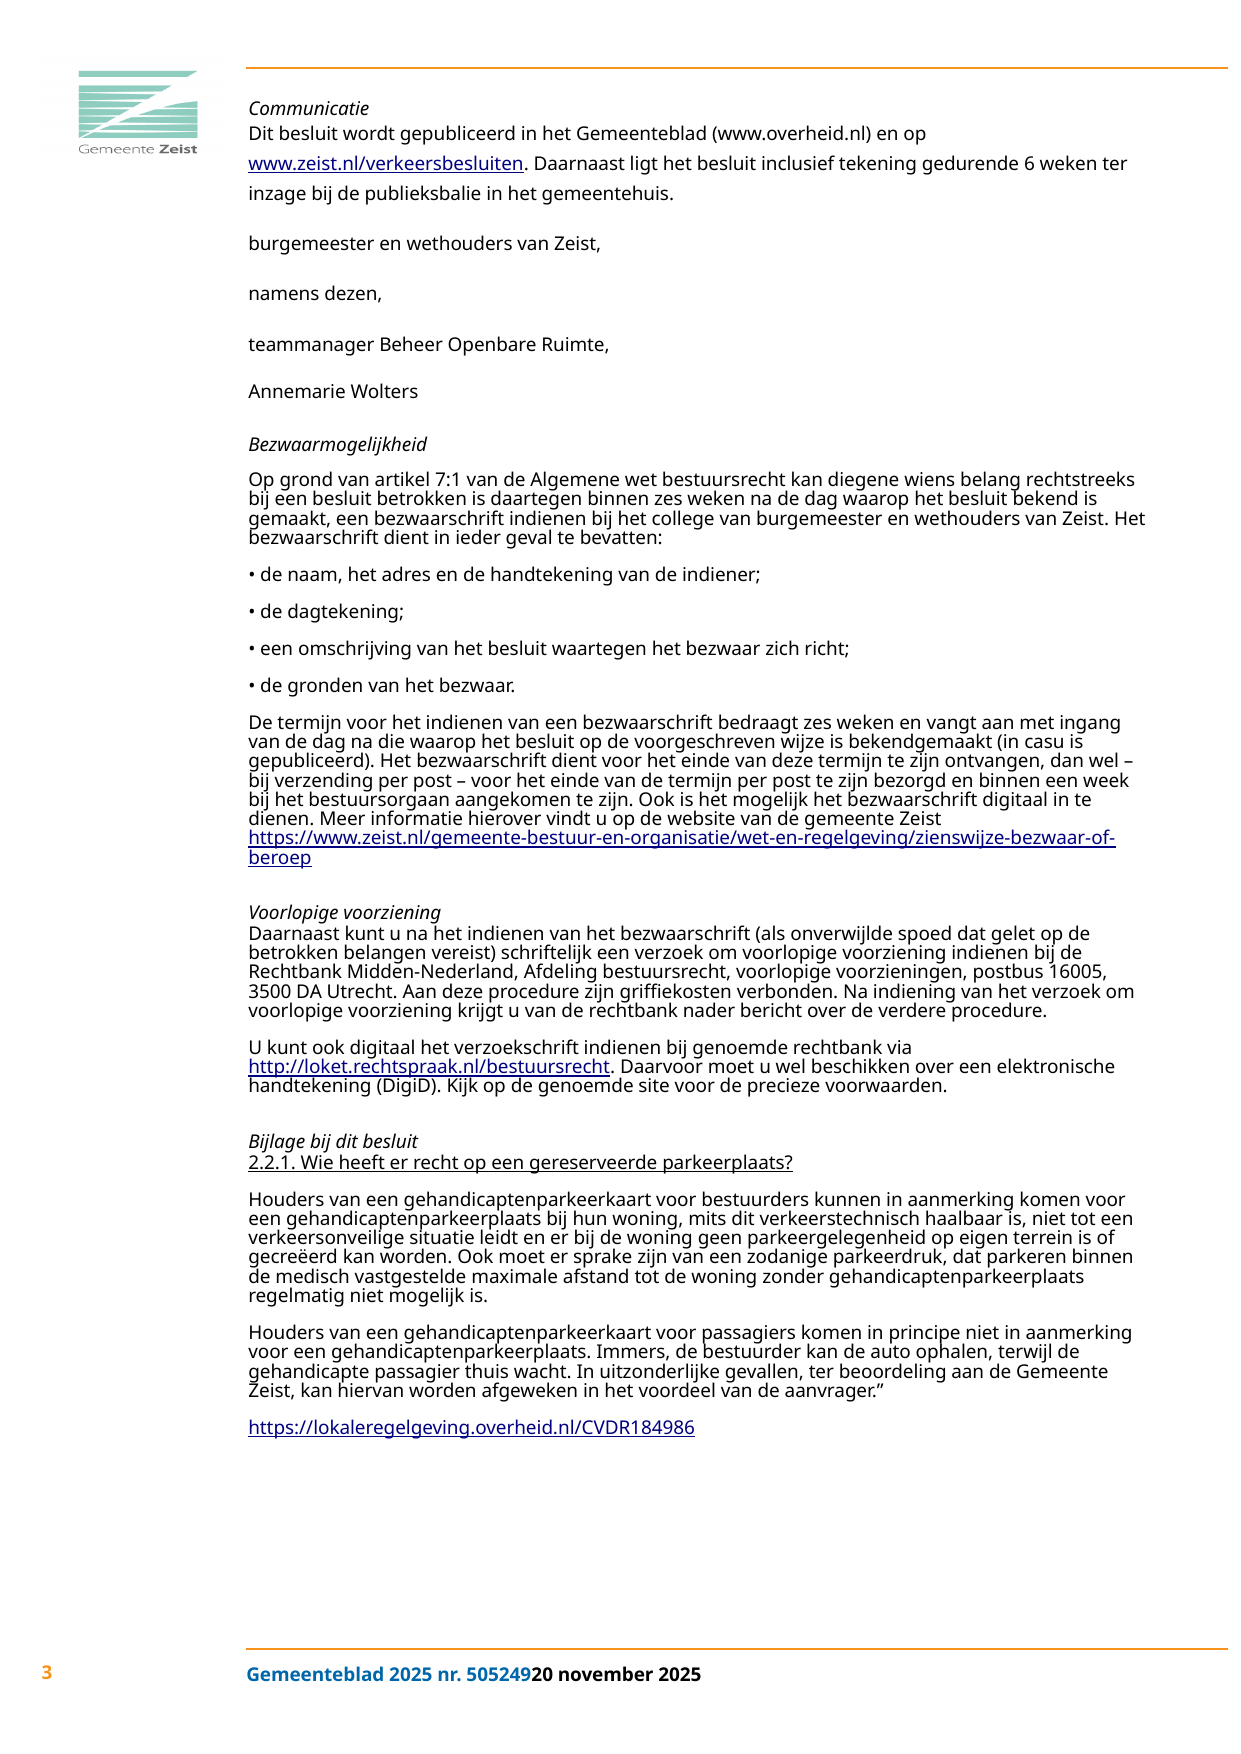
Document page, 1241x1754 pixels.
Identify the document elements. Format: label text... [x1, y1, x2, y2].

text • de gronden van het bezwaar. [248, 677, 1152, 696]
text • de naam, het adres en de handtekening van de indiener; [248, 566, 1152, 585]
text Houders van een gehandicaptenparkeerkaart voor bestuurders kunnen in aanmerking komen voor een gehandicaptenparkeerplaats bij hun woning, mits dit verkeerstechnisch haalbaar is, niet tot een verkeersonveilige situatie leidt en er bij de woning geen parkeergelegenheid op eigen terrein is of gecreëerd kan worden. Ook moet er sprake zijn van een zodanige parkeerdruk, dat parkeren binnen de medisch vastgestelde maximale afstand tot de woning zonder gehandicaptenparkeerplaats regelmatig niet mogelijk is. [248, 1191, 1152, 1306]
text Communicatie [248, 95, 1152, 121]
text Dit besluit wordt gepubliceerd in het Gemeenteblad (www.overheid.nl) en op www.zeist.nl/verkeersbesluiten. Daarnaast ligt het besluit inclusief tekening gedurende 6 weken ter inzage bij de publieksbalie in het gemeentehuis. [248, 121, 1152, 205]
text https://lokaleregelgeving.overheid.nl/CVDR184986 [248, 1419, 1152, 1438]
text Bijlage bij dit besluit [248, 1128, 1152, 1154]
text De termijn voor het indienen van een bezwaarschrift bedraagt zes weken en vangt aan met ingang van de dag na die waarop het besluit op de voorgeschreven wijze is bekendgemaakt (in casu is gepubliceerd). Het bezwaarschrift dient voor het einde van deze termijn te zijn ontvangen, dan wel – bij verzending per post – voor het einde van de termijn per post te zijn bezorgd en binnen een week bij het bestuursorgaan aangekomen te zijn. Ook is het mogelijk het bezwaarschrift digitaal in te dienen. Meer informatie hierover vindt u op de website van de gemeente Zeist https://www.zeist.nl/gemeente-bestuur-en-organisatie/wet-en-regelgeving/zienswijze-bezwaar-of-beroep [248, 714, 1152, 868]
text burgemeester en wethouders van Zeist, [248, 230, 1152, 256]
text U kunt ook digitaal het verzoekschrift indienen bij genoemde rechtbank via http://loket.rechtspraak.nl/bestuursrecht. Daarvoor moet u wel beschikken over een elektronische handtekening (DigiD). Kijk op de genoemde site voor de precieze voorwaarden. [248, 1039, 1152, 1097]
text 2.2.1. Wie heeft er recht op een gereserveerde parkeerplaats? [248, 1154, 1152, 1173]
text • een omschrijving van het besluit waartegen het bezwaar zich richt; [248, 640, 1152, 659]
text Annemarie Wolters [248, 379, 1152, 404]
text Bezwaarmogelijkheid [248, 432, 1152, 457]
text Op grond van artikel 7:1 van de Algemene wet bestuursrecht kan diegene wiens belang rechtstreeks bij een besluit betrokken is daartegen binnen zes weken na de dag waarop het besluit bekend is gemaakt, een bezwaarschrift indienen bij het college van burgemeester en wethouders van Zeist. Het bezwaarschrift dient in ieder geval te bevatten: [248, 471, 1152, 548]
text Voorlopige voorziening [248, 899, 1152, 925]
text Daarnaast kunt u na het indienen van het bezwaarschrift (als onverwijlde spoed dat gelet op de betrokken belangen vereist) schriftelijk een verzoek om voorlopige voorziening indienen bij de Rechtbank Midden-Nederland, Afdeling bestuursrecht, voorlopige voorzieningen, postbus 16005, 3500 DA Utrecht. Aan deze procedure zijn griffiekosten verbonden. Na indiening van het verzoek om voorlopige voorziening krijgt u van de rechtbank nader bericht over de verdere procedure. [248, 925, 1152, 1021]
text Houders van een gehandicaptenparkeerkaart voor passagiers komen in principe niet in aanmerking voor een gehandicaptenparkeerplaats. Immers, de bestuurder kan de auto ophalen, terwijl de gehandicapte passagier thuis wacht. In uitzonderlijke gevallen, ter beoordeling aan de Gemeente Zeist, kan hiervan worden afgeweken in het voordeel van de aanvrager.” [248, 1324, 1152, 1401]
picture [41, 47, 231, 172]
text namens dezen, [248, 281, 1152, 306]
text teammanager Beheer Openbare Ruimte, [248, 331, 1152, 357]
text • de dagtekening; [248, 603, 1152, 622]
